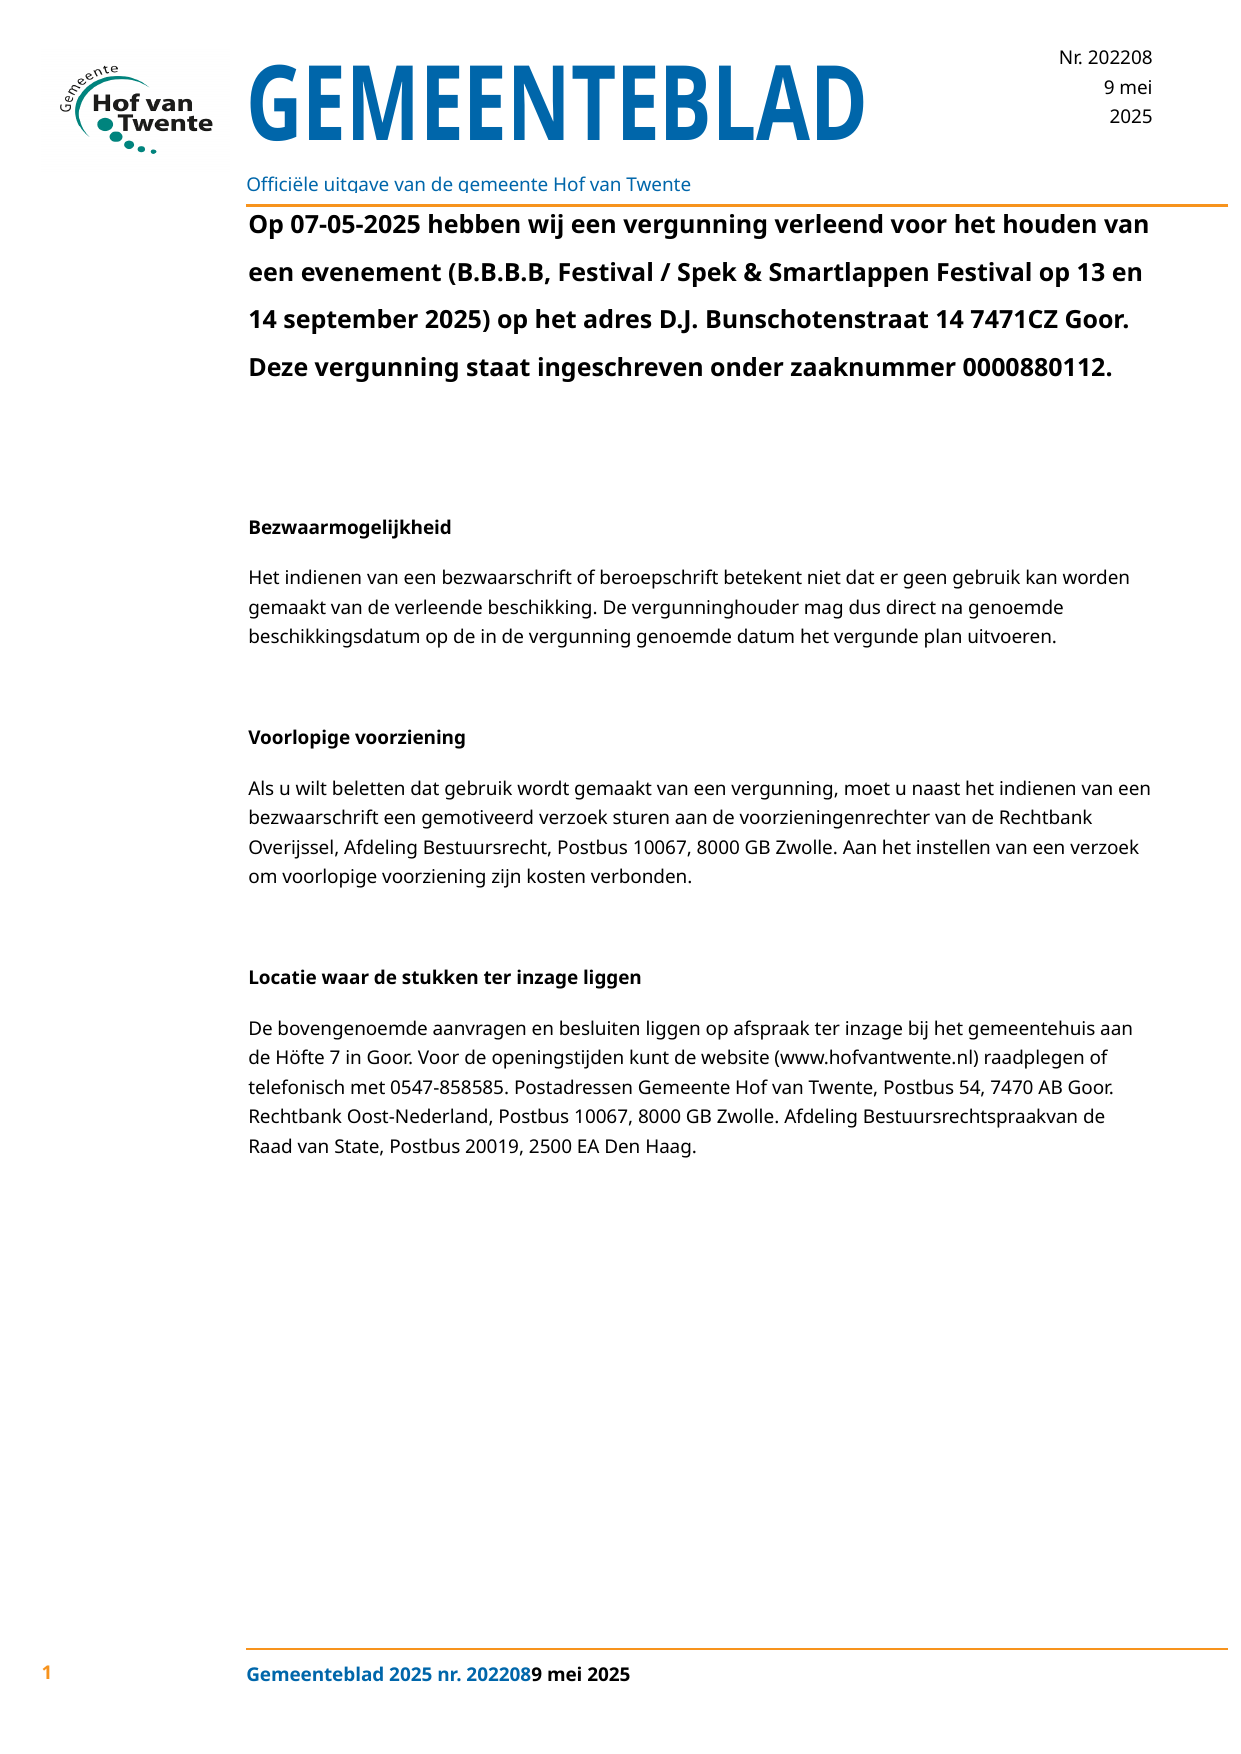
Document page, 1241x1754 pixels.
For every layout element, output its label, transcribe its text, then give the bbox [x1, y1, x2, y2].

text Als u wilt beletten dat gebruik wordt gemaakt van een vergunning, moet u naast het indienen van een bezwaarschrift een gemotiveerd verzoek sturen aan de voorzieningenrechter van de Rechtbank Overijssel, Afdeling Bestuursrecht, Postbus 10067, 8000 GB Zwolle. Aan het instellen van een verzoek om voorlopige voorziening zijn kosten verbonden. [248, 775, 1152, 889]
text De bovengenoemde aanvragen en besluiten liggen op afspraak ter inzage bij het gemeentehuis aan de Höfte 7 in Goor. Voor de openingstijden kunt de website (www.hofvantwente.nl) raadplegen of telefonisch met 0547-858585. Postadressen Gemeente Hof van Twente, Postbus 54, 7470 AB Goor. Rechtbank Oost-Nederland, Postbus 10067, 8000 GB Zwolle. Afdeling Bestuursrechtspraakvan de Raad van State, Postbus 20019, 2500 EA Den Haag. [248, 1015, 1152, 1159]
text Voorlopige voorziening [248, 724, 1152, 750]
text Locatie waar de stukken ter inzage liggen [248, 964, 1152, 990]
text Op 07-05-2025 hebben wij een vergunning verleend voor het houden van een evenement (B.B.B.B, Festival / Spek & Smartlappen Festival op 13 en 14 september 2025) op het adres D.J. Bunschotenstraat 14 7471CZ Goor. Deze vergunning staat ingeschreven onder zaaknummer 0000880112. [248, 207, 1152, 384]
text Het indienen van een bezwaarschrift of beroepschrift betekent niet dat er geen gebruik kan worden gemaakt van de verleende beschikking. De vergunninghouder mag dus direct na genoemde beschikkingsdatum op de in de vergunning genoemde datum het vergunde plan uitvoeren. [248, 564, 1152, 649]
text Bezwaarmogelijkheid [248, 514, 1152, 540]
picture [41, 47, 231, 172]
